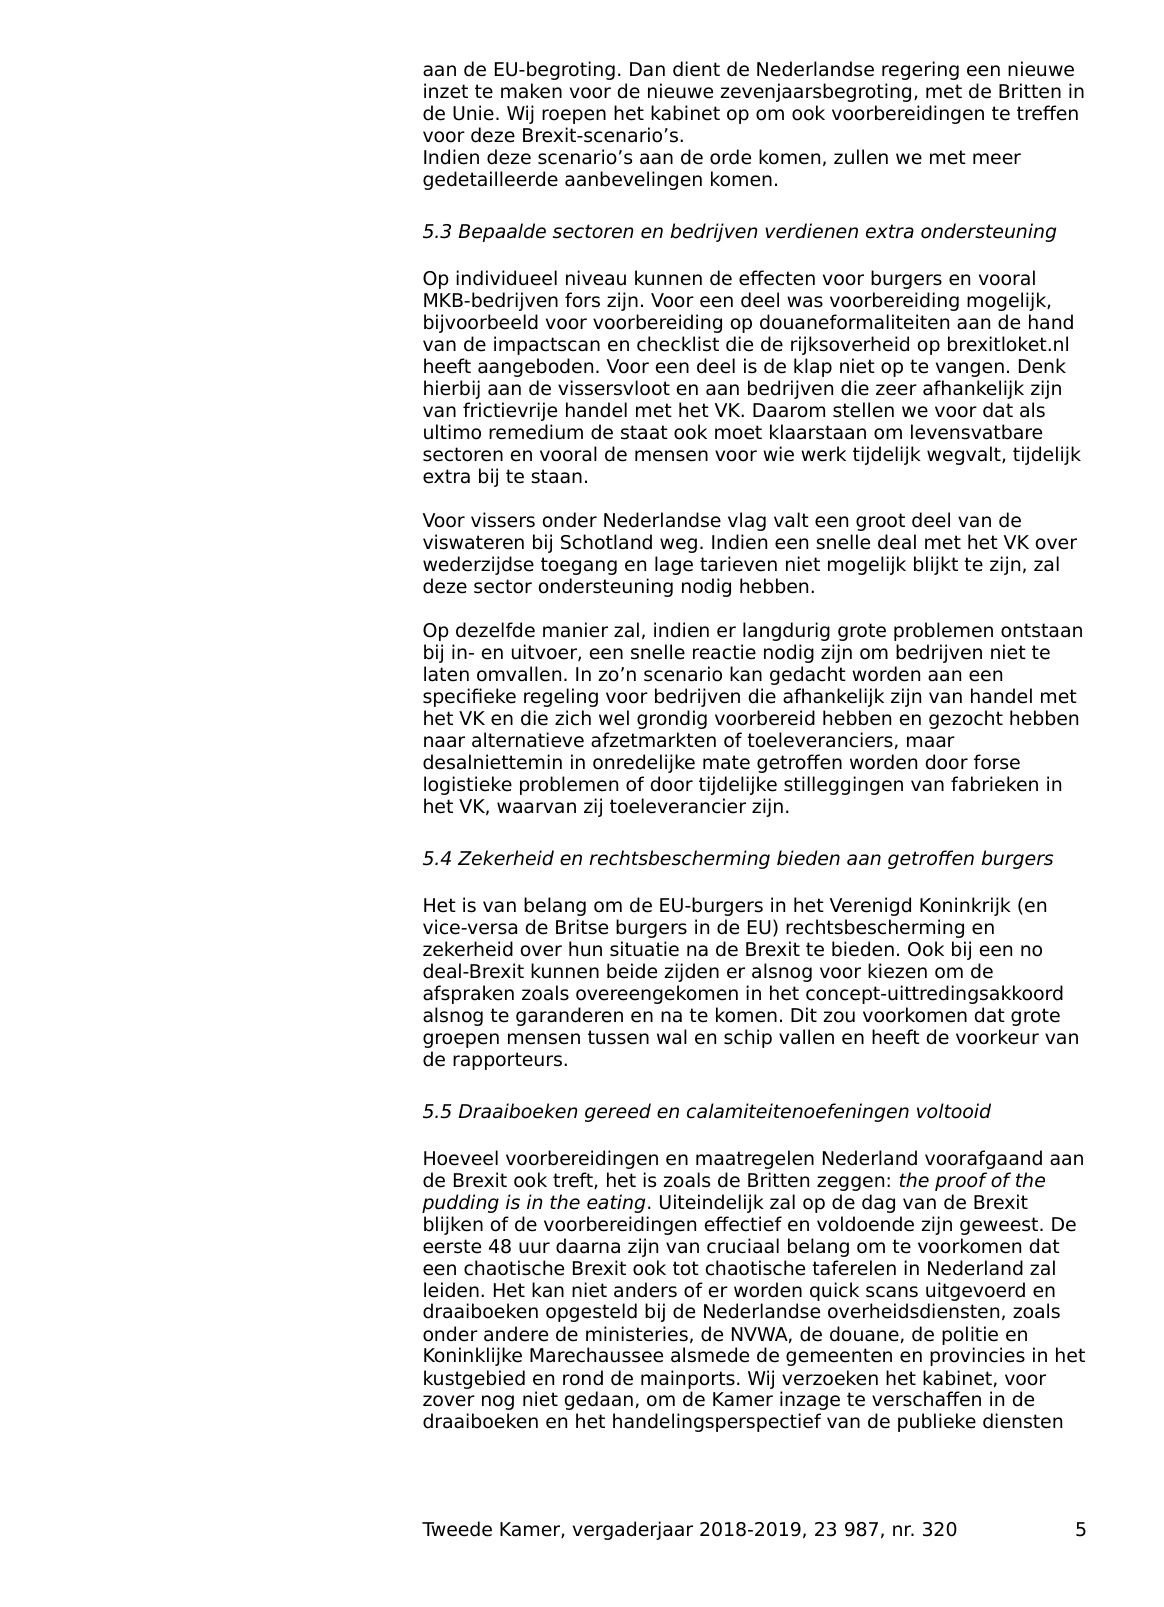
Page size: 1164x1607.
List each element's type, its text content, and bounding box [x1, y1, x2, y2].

text Het is van belang om de EU-burgers in het Verenigd Koninkrijk (en vice-versa de Britse burgers in de EU) rechtsbescherming en zekerheid over hun situatie na de Brexit te bieden. Ook bij een no deal-Brexit kunnen beide zijden er alsnog voor kiezen om de afspraken zoals overeengekomen in het concept-uittredingsakkoord alsnog te garanderen en na te komen. Dit zou voorkomen dat grote groepen mensen tussen wal en schip vallen en heeft de voorkeur van de rapporteurs. [422, 895, 1087, 1071]
text Hoeveel voorbereidingen en maatregelen Nederland voorafgaand aan de Brexit ook treft, het is zoals de Britten zeggen: the proof of the pudding is in the eating. Uiteindelijk zal op de dag van de Brexit blijken of de voorbereidingen effectief en voldoende zijn geweest. De eerste 48 uur daarna zijn van cruciaal belang om te voorkomen dat een chaotische Brexit ook tot chaotische taferelen in Nederland zal leiden. Het kan niet anders of er worden quick scans uitgevoerd en draaiboeken opgesteld bij de Nederlandse overheidsdiensten, zoals onder andere de ministeries, de NVWA, de douane, de politie en Koninklijke Marechaussee alsmede de gemeenten en provincies in het kustgebied en rond de mainports. Wij verzoeken het kabinet, voor zover nog niet gedaan, om de Kamer inzage te verschaffen in de draaiboeken en het handelingsperspectief van de publieke diensten [422, 1148, 1087, 1433]
subtitle 5.5 Draaiboeken gereed en calamiteitenoefeningen voltooid [422, 1101, 1087, 1123]
text Voor vissers onder Nederlandse vlag valt een groot deel van de viswateren bij Schotland weg. Indien een snelle deal met het VK over wederzijdse toegang en lage tarieven niet mogelijk blijkt te zijn, zal deze sector ondersteuning nodig hebben. [422, 510, 1087, 598]
text Op individueel niveau kunnen de effecten voor burgers en vooral MKB-bedrijven fors zijn. Voor een deel was voorbereiding mogelijk, bijvoorbeeld voor voorbereiding op douaneformaliteiten aan de hand van de impactscan en checklist die de rijksoverheid op brexitloket.nl heeft aangeboden. Voor een deel is de klap niet op te vangen. Denk hierbij aan de vissersvloot en aan bedrijven die zeer afhankelijk zijn van frictievrije handel met het VK. Daarom stellen we voor dat als ultimo remedium de staat ook moet klaarstaan om levensvatbare sectoren en vooral de mensen voor wie werk tijdelijk wegvalt, tijdelijk extra bij te staan. [422, 268, 1087, 488]
subtitle 5.4 Zekerheid en rechtsbescherming bieden aan getroffen burgers [422, 848, 1087, 870]
text Op dezelfde manier zal, indien er langdurig grote problemen ontstaan bij in- en uitvoer, een snelle reactie nodig zijn om bedrijven niet te laten omvallen. In zo’n scenario kan gedacht worden aan een specifieke regeling voor bedrijven die afhankelijk zijn van handel met het VK en die zich wel grondig voorbereid hebben en gezocht hebben naar alternatieve afzetmarkten of toeleveranciers, maar desalniettemin in onredelijke mate getroffen worden door forse logistieke problemen of door tijdelijke stilleggingen van fabrieken in het VK, waarvan zij toeleverancier zijn. [422, 620, 1087, 818]
text aan de EU-begroting. Dan dient de Nederlandse regering een nieuwe inzet te maken voor de nieuwe zevenjaarsbegroting, met de Britten in de Unie. Wij roepen het kabinet op om ook voorbereidingen te treffen voor deze Brexit-scenario’s. [422, 59, 1087, 147]
text Indien deze scenario’s aan de orde komen, zullen we met meer gedetailleerde aanbevelingen komen. [422, 147, 1087, 191]
subtitle 5.3 Bepaalde sectoren en bedrijven verdienen extra ondersteuning [422, 221, 1087, 243]
